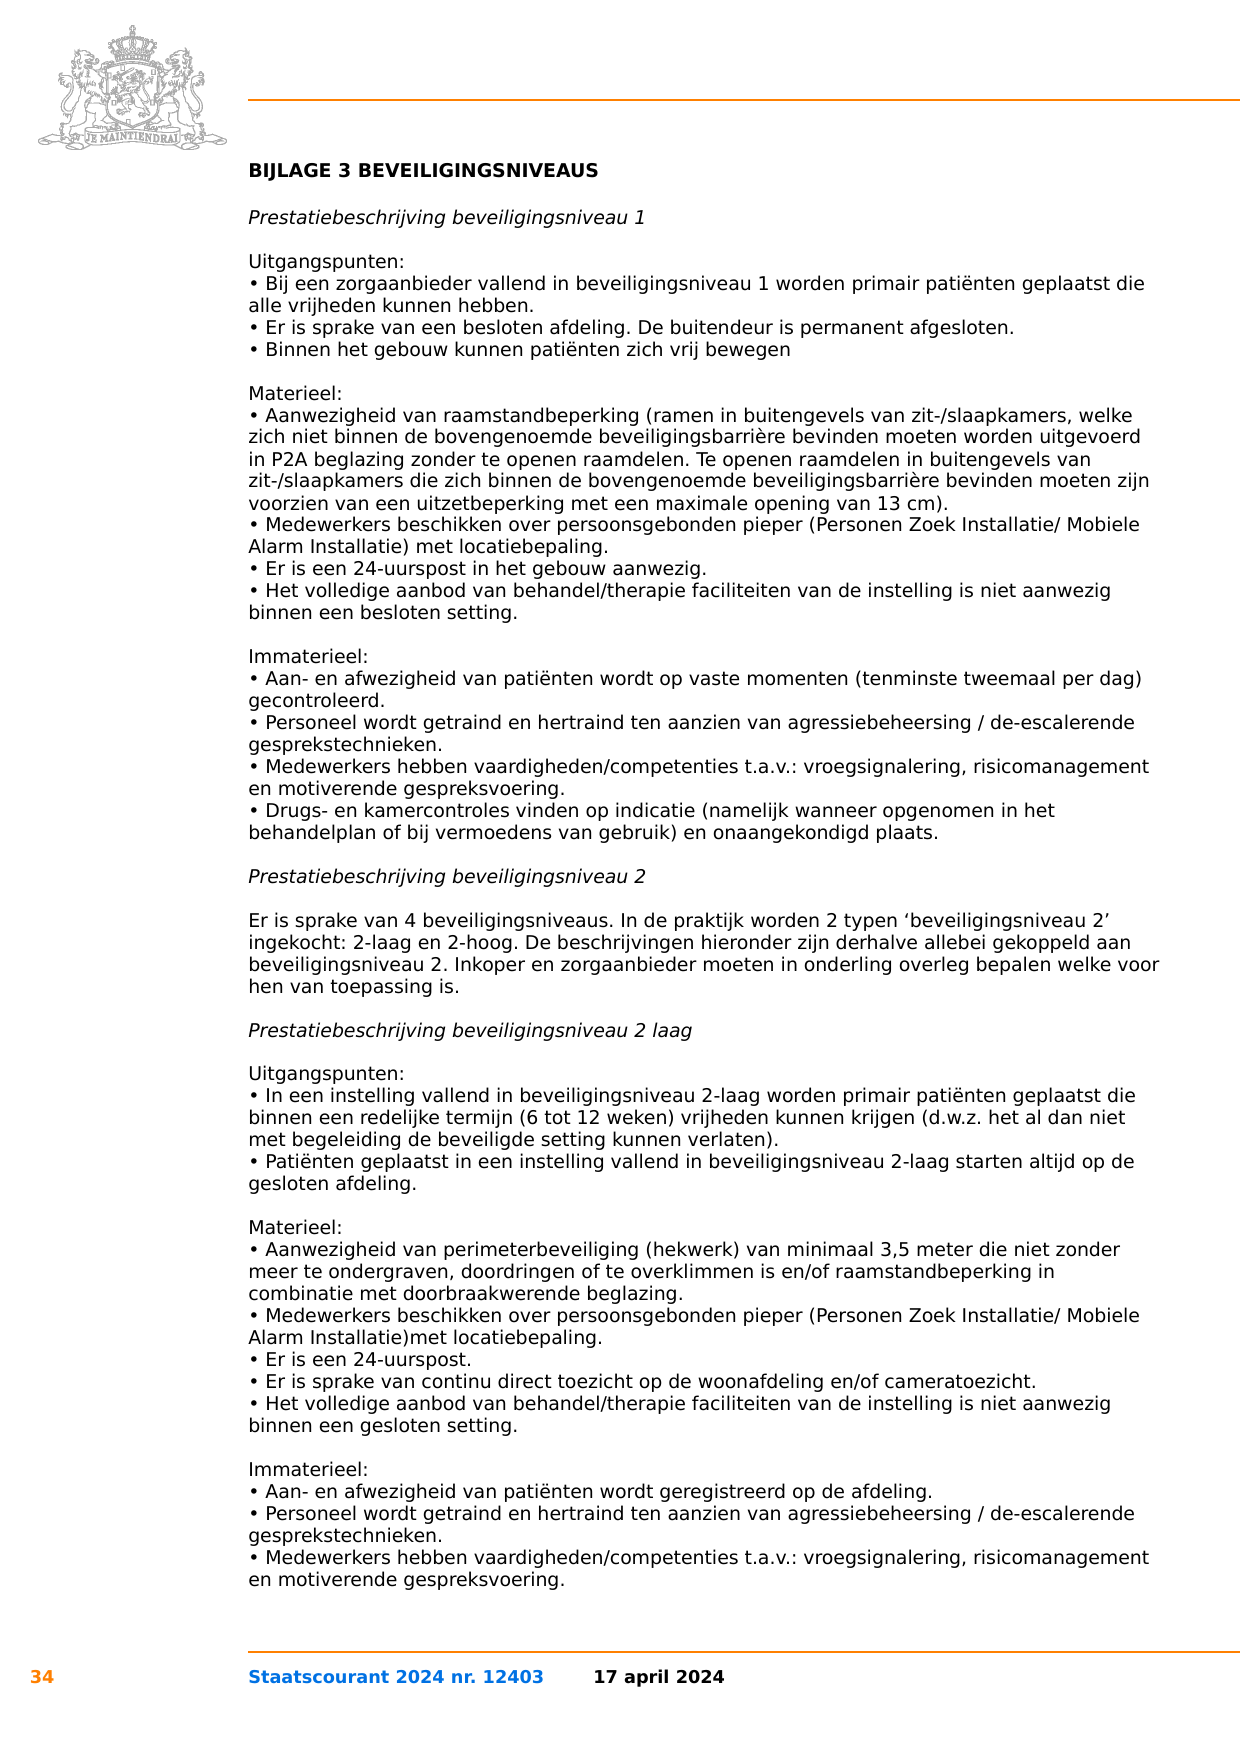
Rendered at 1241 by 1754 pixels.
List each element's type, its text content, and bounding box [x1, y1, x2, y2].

text Uitgangspunten: [248, 251, 1163, 273]
text • Medewerkers hebben vaardigheden/competenties t.a.v.: vroegsignalering, risicomanagement en motiverende gespreksvoering. [248, 756, 1163, 800]
text Er is sprake van 4 beveiligingsniveaus. In de praktijk worden 2 typen ‘beveiligingsniveau 2’ ingekocht: 2-laag en 2-hoog. De beschrijvingen hieronder zijn derhalve allebei gekoppeld aan beveiligingsniveau 2. Inkoper en zorgaanbieder moeten in onderling overleg bepalen welke voor hen van toepassing is. [248, 910, 1163, 998]
text • Het volledige aanbod van behandel/therapie faciliteiten van de instelling is niet aanwezig binnen een gesloten setting. [248, 1393, 1163, 1437]
subtitle Prestatiebeschrijving beveiligingsniveau 2 laag [248, 1019, 1163, 1041]
subtitle Prestatiebeschrijving beveiligingsniveau 2 [248, 866, 1163, 888]
text • Patiënten geplaatst in een instelling vallend in beveiligingsniveau 2-laag starten altijd op de gesloten afdeling. [248, 1151, 1163, 1195]
text Materieel: [248, 382, 1163, 404]
text • In een instelling vallend in beveiligingsniveau 2-laag worden primair patiënten geplaatst die binnen een redelijke termijn (6 tot 12 weken) vrijheden kunnen krijgen (d.w.z. het al dan niet met begeleiding de beveiligde setting kunnen verlaten). [248, 1085, 1163, 1151]
text Uitgangspunten: [248, 1063, 1163, 1085]
text • Het volledige aanbod van behandel/therapie faciliteiten van de instelling is niet aanwezig binnen een besloten setting. [248, 580, 1163, 624]
text • Personeel wordt getraind en hertraind ten aanzien van agressiebeheersing / de-escalerende gesprekstechnieken. [248, 712, 1163, 756]
text • Er is sprake van een besloten afdeling. De buitendeur is permanent afgesloten. [248, 317, 1163, 339]
text • Medewerkers beschikken over persoonsgebonden pieper (Personen Zoek Installatie/ Mobiele Alarm Installatie)met locatiebepaling. [248, 1305, 1163, 1349]
text • Aan- en afwezigheid van patiënten wordt geregistreerd op de afdeling. [248, 1481, 1163, 1503]
picture [38, 25, 227, 150]
text Materieel: [248, 1217, 1163, 1239]
text • Er is een 24-uurspost. [248, 1349, 1163, 1371]
text • Aanwezigheid van raamstandbeperking (ramen in buitengevels van zit-/slaapkamers, welke zich niet binnen de bovengenoemde beveiligingsbarrière bevinden moeten worden uitgevoerd in P2A beglazing zonder te openen raamdelen. Te openen raamdelen in buitengevels van zit-/slaapkamers die zich binnen de bovengenoemde beveiligingsbarrière bevinden moeten zijn voorzien van een uitzetbeperking met een maximale opening van 13 cm). [248, 404, 1163, 514]
text Immaterieel: [248, 1459, 1163, 1481]
text • Aan- en afwezigheid van patiënten wordt op vaste momenten (tenminste tweemaal per dag) gecontroleerd. [248, 668, 1163, 712]
text • Er is sprake van continu direct toezicht op de woonafdeling en/of cameratoezicht. [248, 1371, 1163, 1393]
text • Aanwezigheid van perimeterbeveiliging (hekwerk) van minimaal 3,5 meter die niet zonder meer te ondergraven, doordringen of te overklimmen is en/of raamstandbeperking in combinatie met doorbraakwerende beglazing. [248, 1239, 1163, 1305]
subtitle BIJLAGE 3 BEVEILIGINGSNIVEAUS [248, 160, 1163, 182]
subtitle Prestatiebeschrijving beveiligingsniveau 1 [248, 207, 1163, 229]
text • Bij een zorgaanbieder vallend in beveiligingsniveau 1 worden primair patiënten geplaatst die alle vrijheden kunnen hebben. [248, 273, 1163, 317]
text • Medewerkers beschikken over persoonsgebonden pieper (Personen Zoek Installatie/ Mobiele Alarm Installatie) met locatiebepaling. [248, 514, 1163, 558]
text • Er is een 24-uurspost in het gebouw aanwezig. [248, 558, 1163, 580]
text • Drugs- en kamercontroles vinden op indicatie (namelijk wanneer opgenomen in het behandelplan of bij vermoedens van gebruik) en onaangekondigd plaats. [248, 800, 1163, 844]
text Immaterieel: [248, 646, 1163, 668]
text • Personeel wordt getraind en hertraind ten aanzien van agressiebeheersing / de-escalerende gesprekstechnieken. [248, 1503, 1163, 1547]
text • Binnen het gebouw kunnen patiënten zich vrij bewegen [248, 339, 1163, 361]
text • Medewerkers hebben vaardigheden/competenties t.a.v.: vroegsignalering, risicomanagement en motiverende gespreksvoering. [248, 1547, 1163, 1591]
